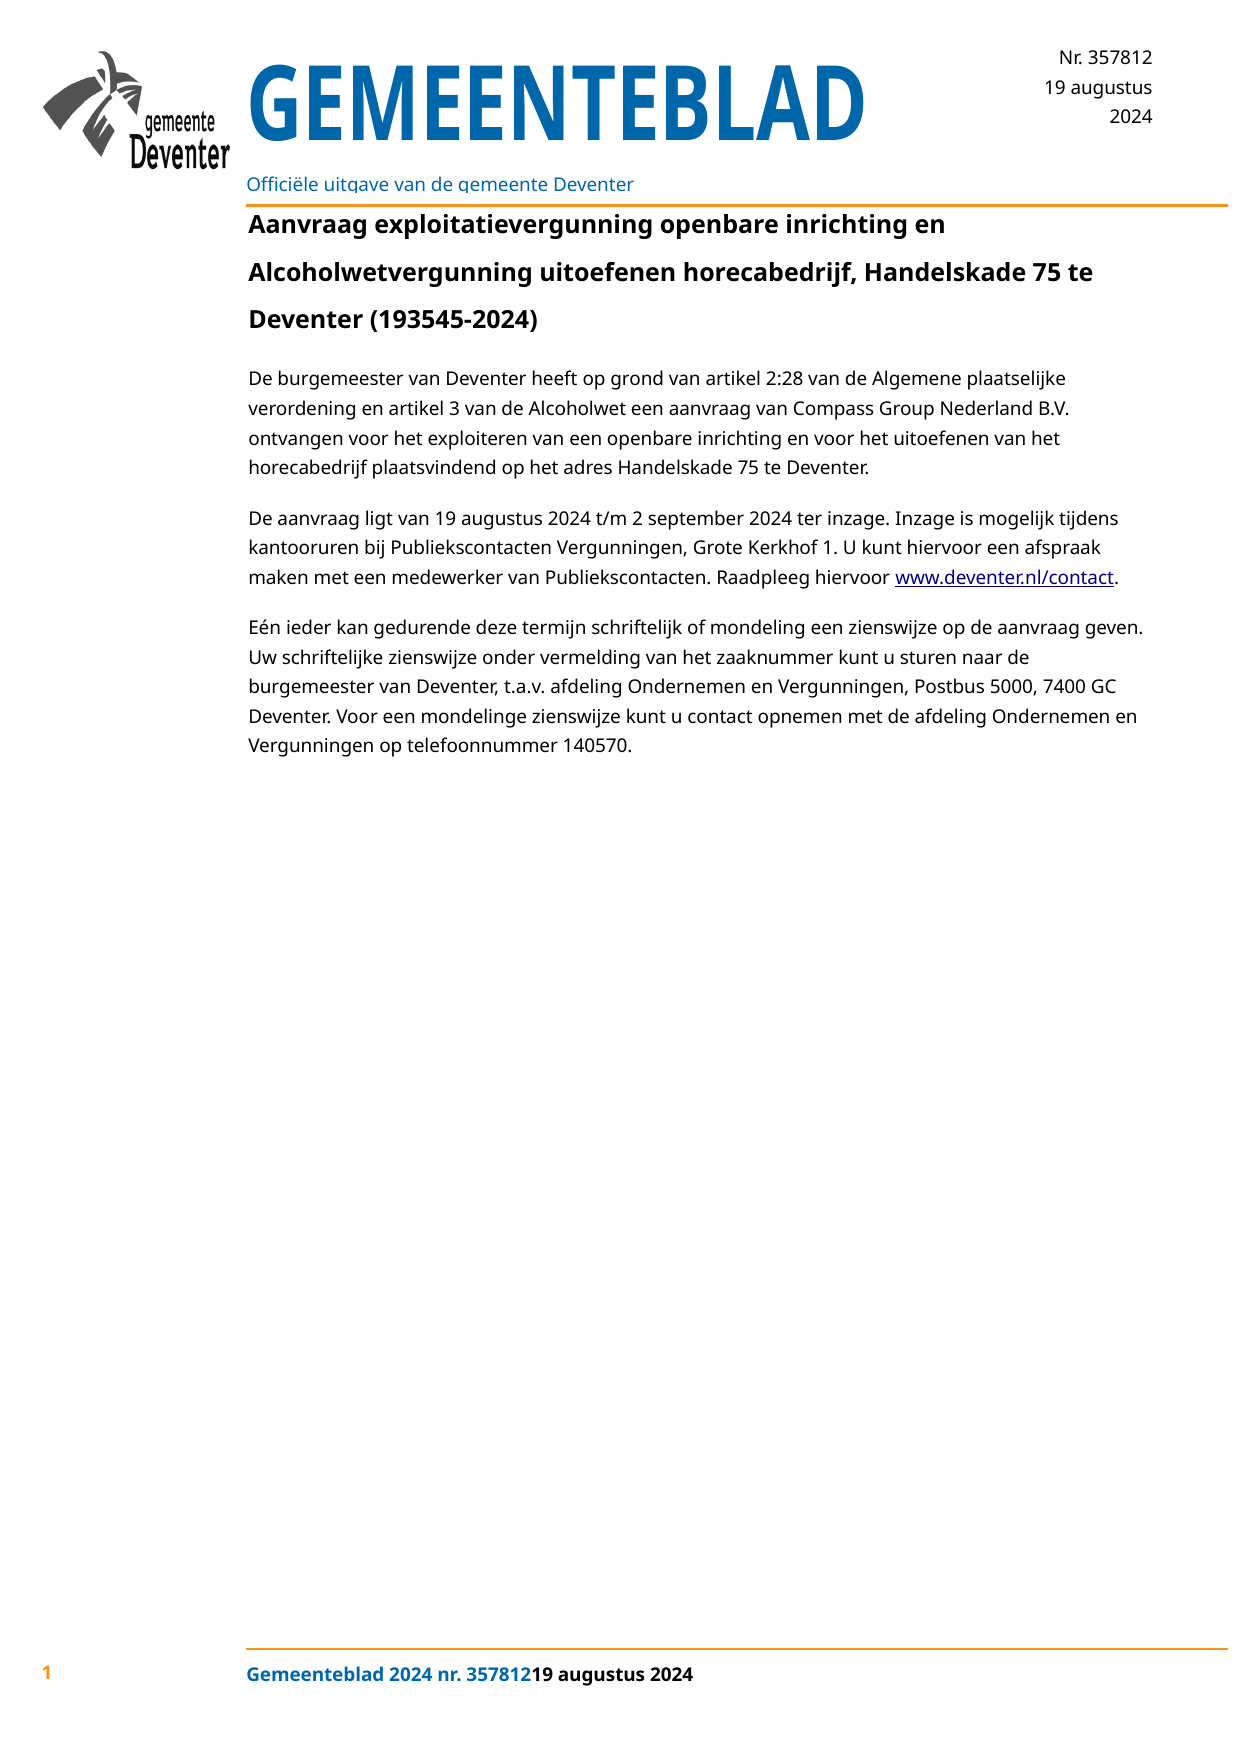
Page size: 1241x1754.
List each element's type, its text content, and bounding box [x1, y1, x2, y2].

picture [41, 47, 231, 172]
text De burgemeester van Deventer heeft op grond van artikel 2:28 van de Algemene plaatselijke verordening en artikel 3 van de Alcoholwet een aanvraag van Compass Group Nederland B.V. ontvangen voor het exploiteren van een openbare inrichting en voor het uitoefenen van het horecabedrijf plaatsvindend op het adres Handelskade 75 te Deventer. [248, 366, 1152, 480]
text Eén ieder kan gedurende deze termijn schriftelijk of mondeling een zienswijze op de aanvraag geven. Uw schriftelijke zienswijze onder vermelding van het zaaknummer kunt u sturen naar de burgemeester van Deventer, t.a.v. afdeling Ondernemen en Vergunningen, Postbus 5000, 7400 GC Deventer. Voor een mondelinge zienswijze kunt u contact opnemen met de afdeling Ondernemen en Vergunningen op telefoonnummer 140570. [248, 614, 1152, 758]
text De aanvraag ligt van 19 augustus 2024 t/m 2 september 2024 ter inzage. Inzage is mogelijk tijdens kantooruren bij Publiekscontacten Vergunningen, Grote Kerkhof 1. U kunt hiervoor een afspraak maken met een medewerker van Publiekscontacten. Raadpleeg hiervoor www.deventer.nl/contact. [248, 505, 1152, 589]
text Aanvraag exploitatievergunning openbare inrichting en Alcoholwetvergunning uitoefenen horecabedrijf, Handelskade 75 te Deventer (193545-2024) [248, 207, 1152, 336]
